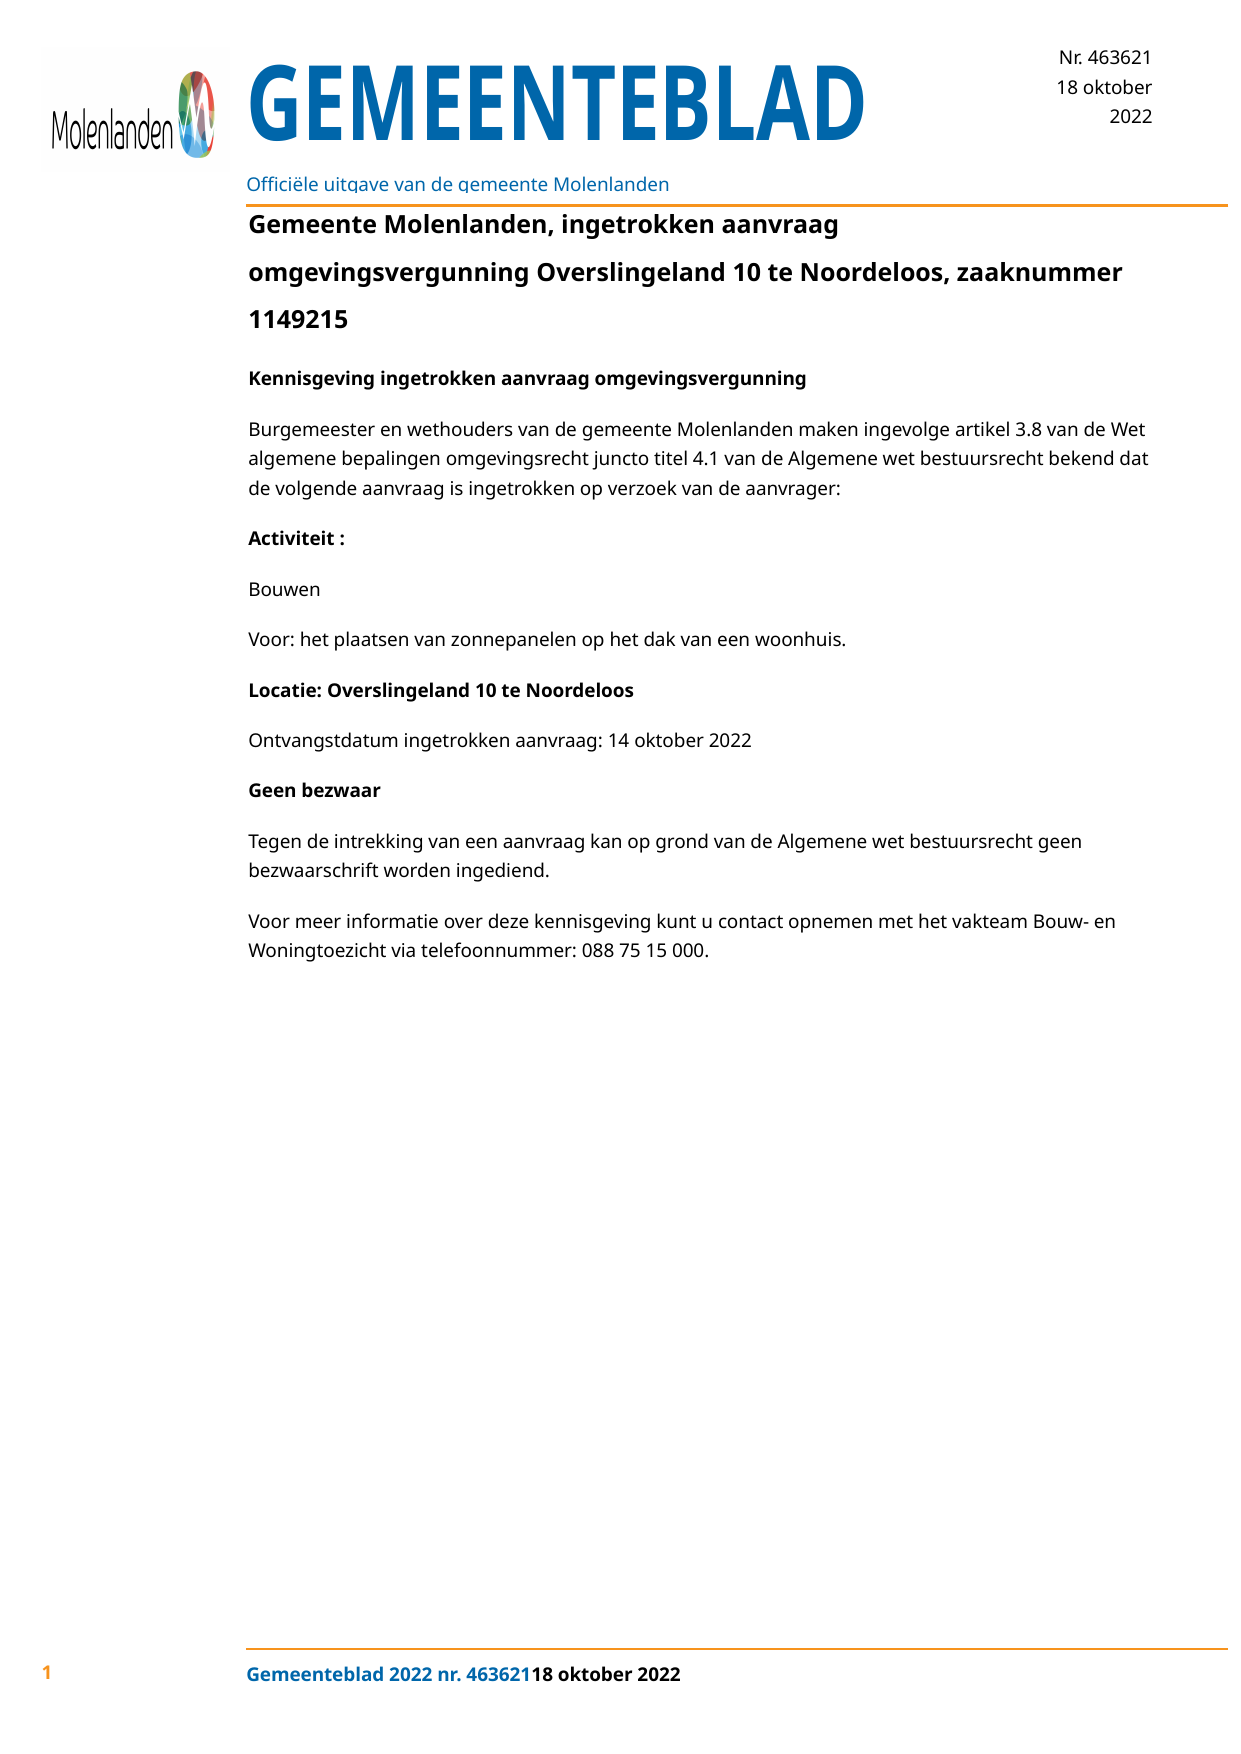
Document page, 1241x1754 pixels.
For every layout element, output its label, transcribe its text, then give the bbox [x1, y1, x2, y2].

text Gemeente Molenlanden, ingetrokken aanvraag omgevingsvergunning Overslingeland 10 te Noordeloos, zaaknummer 1149215 [248, 207, 1152, 336]
text Geen bezwaar [248, 778, 1152, 803]
text Voor: het plaatsen van zonnepanelen op het dak van een woonhuis. [248, 626, 1152, 652]
text Locatie: Overslingeland 10 te Noordeloos [248, 677, 1152, 702]
text Ontvangstdatum ingetrokken aanvraag: 14 oktober 2022 [248, 727, 1152, 753]
picture [41, 47, 231, 172]
text Bouwen [248, 576, 1152, 602]
text Tegen de intrekking van een aanvraag kan op grond van de Algemene wet bestuursrecht geen bezwaarschrift worden ingediend. [248, 828, 1152, 883]
text Voor meer informatie over deze kennisgeving kunt u contact opnemen met het vakteam Bouw- en Woningtoezicht via telefoonnummer: 088 75 15 000. [248, 908, 1152, 963]
text Activiteit : [248, 526, 1152, 551]
text Burgemeester en wethouders van de gemeente Molenlanden maken ingevolge artikel 3.8 van de Wet algemene bepalingen omgevingsrecht juncto titel 4.1 van de Algemene wet bestuursrecht bekend dat de volgende aanvraag is ingetrokken op verzoek van de aanvrager: [248, 416, 1152, 501]
text Kennisgeving ingetrokken aanvraag omgevingsvergunning [248, 366, 1152, 391]
